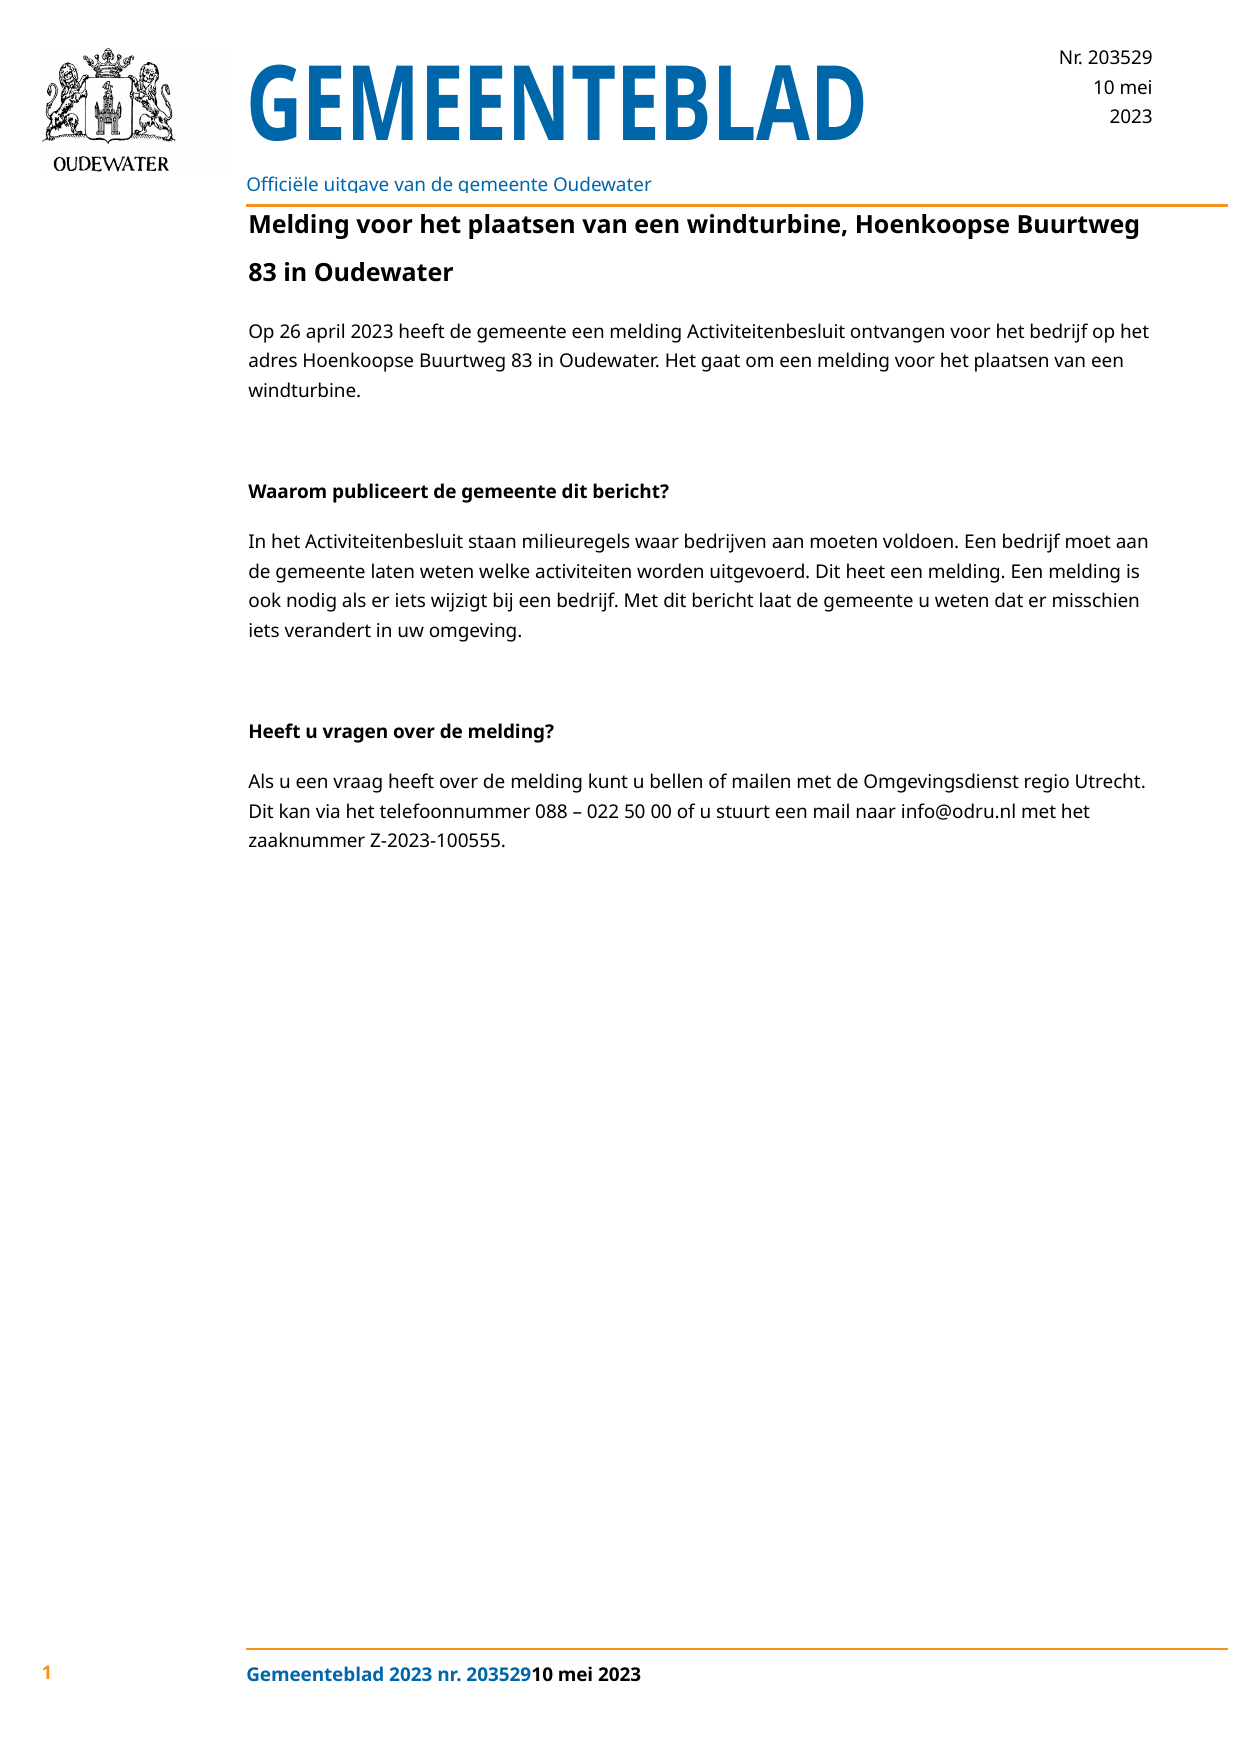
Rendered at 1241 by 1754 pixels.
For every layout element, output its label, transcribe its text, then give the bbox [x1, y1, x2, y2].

text Waarom publiceert de gemeente dit bericht? [248, 478, 1152, 504]
text Als u een vraag heeft over de melding kunt u bellen of mailen met de Omgevingsdienst regio Utrecht. Dit kan via het telefoonnummer 088 – 022 50 00 of u stuurt een mail naar info@odru.nl met het zaaknummer Z-2023-100555. [248, 768, 1152, 853]
text In het Activiteitenbesluit staan milieuregels waar bedrijven aan moeten voldoen. Een bedrijf moet aan de gemeente laten weten welke activiteiten worden uitgevoerd. Dit heet een melding. Een melding is ook nodig als er iets wijzigt bij een bedrijf. Met dit bericht laat de gemeente u weten dat er misschien iets verandert in uw omgeving. [248, 528, 1152, 643]
text Melding voor het plaatsen van een windturbine, Hoenkoopse Buurtweg 83 in Oudewater [248, 207, 1152, 288]
text Op 26 april 2023 heeft de gemeente een melding Activiteitenbesluit ontvangen voor het bedrijf op het adres Hoenkoopse Buurtweg 83 in Oudewater. Het gaat om een melding voor het plaatsen van een windturbine. [248, 318, 1152, 403]
text Heeft u vragen over de melding? [248, 718, 1152, 744]
picture [41, 47, 231, 172]
